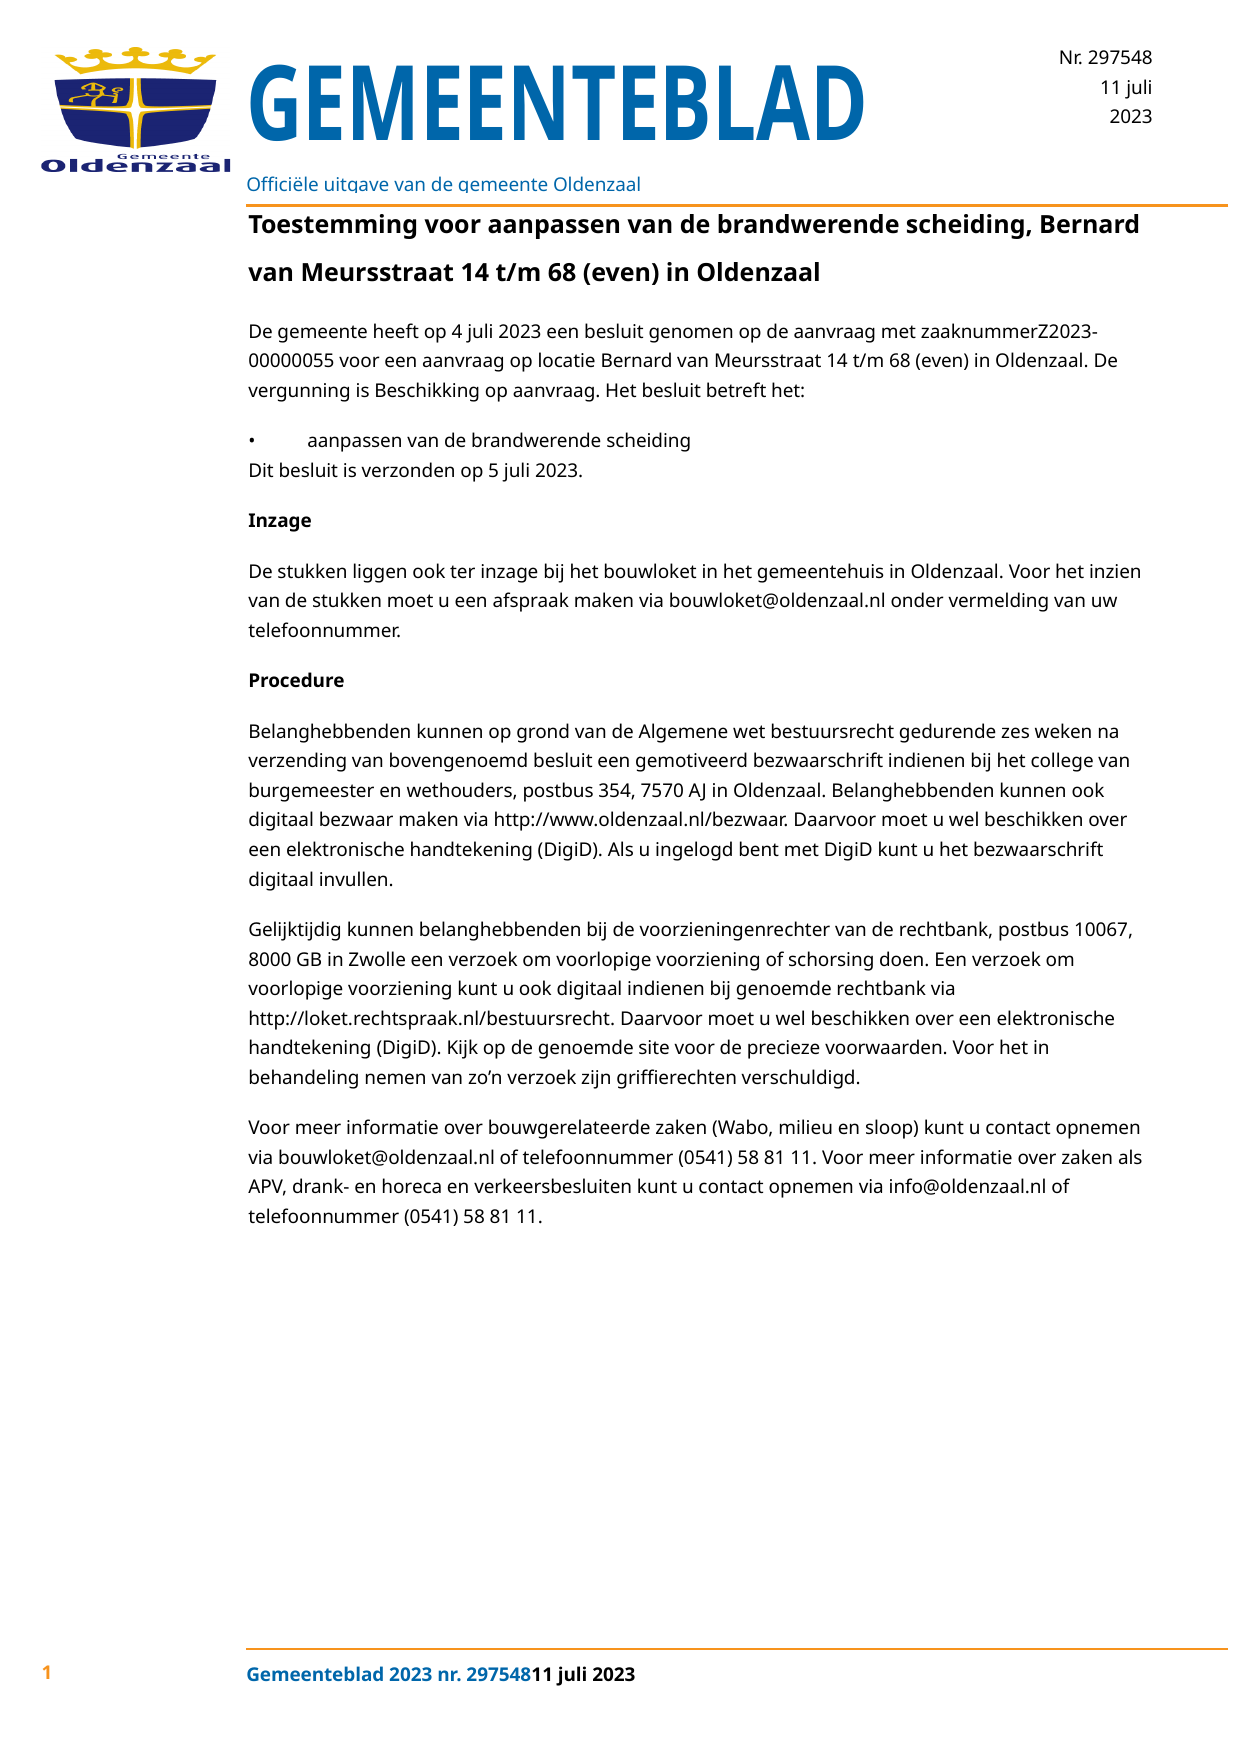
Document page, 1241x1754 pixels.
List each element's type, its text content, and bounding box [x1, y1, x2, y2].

text Procedure [248, 667, 1152, 693]
picture [41, 47, 231, 172]
text Toestemming voor aanpassen van de brandwerende scheiding, Bernard van Meursstraat 14 t/m 68 (even) in Oldenzaal [248, 207, 1152, 288]
text Voor meer informatie over bouwgerelateerde zaken (Wabo, milieu en sloop) kunt u contact opnemen via bouwloket@oldenzaal.nl of telefoonnummer (0541) 58 81 11. Voor meer informatie over zaken als APV, drank- en horeca en verkeersbesluiten kunt u contact opnemen via info@oldenzaal.nl of telefoonnummer (0541) 58 81 11. [248, 1114, 1152, 1229]
text Belanghebbenden kunnen op grond van de Algemene wet bestuursrecht gedurende zes weken na verzending van bovengenoemd besluit een gemotiveerd bezwaarschrift indienen bij het college van burgemeester en wethouders, postbus 354, 7570 AJ in Oldenzaal. Belanghebbenden kunnen ook digitaal bezwaar maken via http://www.oldenzaal.nl/bezwaar. Daarvoor moet u wel beschikken over een elektronische handtekening (DigiD). Als u ingelogd bent met DigiD kunt u het bezwaarschrift digitaal invullen. [248, 718, 1152, 892]
list aanpassen van de brandwerende scheiding [248, 427, 1152, 453]
text Inzage [248, 507, 1152, 533]
text De stukken liggen ook ter inzage bij het bouwloket in het gemeentehuis in Oldenzaal. Voor het inzien van de stukken moet u een afspraak maken via bouwloket@oldenzaal.nl onder vermelding van uw telefoonnummer. [248, 558, 1152, 643]
text De gemeente heeft op 4 juli 2023 een besluit genomen op de aanvraag met zaaknummerZ2023-00000055 voor een aanvraag op locatie Bernard van Meursstraat 14 t/m 68 (even) in Oldenzaal. De vergunning is Beschikking op aanvraag. Het besluit betreft het: [248, 318, 1152, 403]
text Dit besluit is verzonden op 5 juli 2023. [248, 457, 1152, 483]
text Gelijktijdig kunnen belanghebbenden bij de voorzieningenrechter van de rechtbank, postbus 10067, 8000 GB in Zwolle een verzoek om voorlopige voorziening of schorsing doen. Een verzoek om voorlopige voorziening kunt u ook digitaal indienen bij genoemde rechtbank via http://loket.rechtspraak.nl/bestuursrecht. Daarvoor moet u wel beschikken over een elektronische handtekening (DigiD). Kijk op de genoemde site voor de precieze voorwaarden. Voor het in behandeling nemen van zo’n verzoek zijn griffierechten verschuldigd. [248, 916, 1152, 1090]
